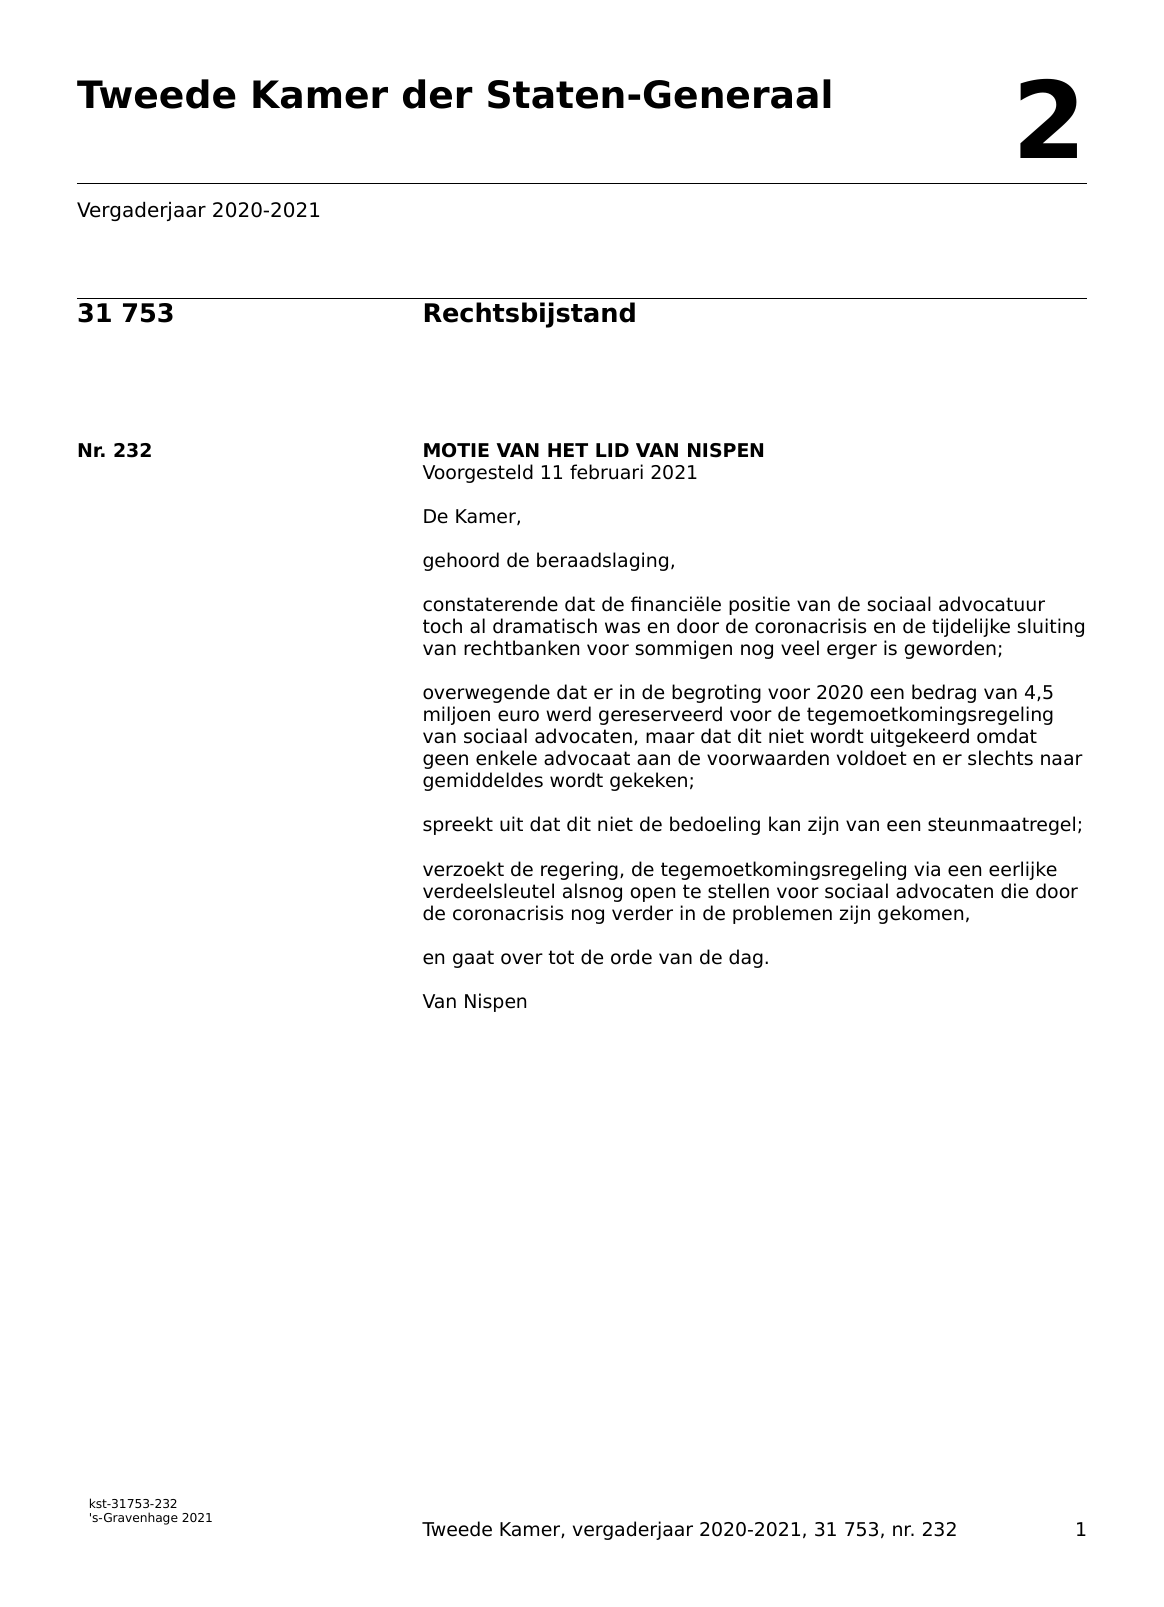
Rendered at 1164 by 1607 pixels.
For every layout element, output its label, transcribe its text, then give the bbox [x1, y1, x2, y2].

text spreekt uit dat dit niet de bedoeling kan zijn van een steunmaatregel; [422, 814, 1087, 836]
text kst-31753-232 [88, 1497, 323, 1511]
table_header 2 [886, 59, 1087, 183]
text en gaat over tot de orde van de dag. [422, 947, 1087, 969]
subtitle Nr. 232 MOTIE VAN HET LID VAN NISPEN [77, 440, 1087, 462]
text Voorgesteld 11 februari 2021 [422, 462, 1087, 484]
text 's-Gravenhage 2021 [88, 1511, 323, 1525]
subtitle 31 753 Rechtsbijstand [77, 299, 1087, 329]
text De Kamer, [422, 506, 1087, 528]
text Van Nispen [422, 991, 1087, 1013]
text overwegende dat er in de begroting voor 2020 een bedrag van 4,5 miljoen euro werd gereserveerd voor de tegemoetkomingsregeling van sociaal advocaten, maar dat dit niet wordt uitgekeerd omdat geen enkele advocaat aan de voorwaarden voldoet en er slechts naar gemiddeldes wordt gekeken; [422, 682, 1087, 792]
text verzoekt de regering, de tegemoetkomingsregeling via een eerlijke verdeelsleutel alsnog open te stellen voor sociaal advocaten die door de coronacrisis nog verder in de problemen zijn gekomen, [422, 858, 1087, 924]
text gehoord de beraadslaging, [422, 550, 1087, 572]
table_cell Vergaderjaar 2020-2021 [77, 184, 1087, 298]
text constaterende dat de financiële positie van de sociaal advocatuur toch al dramatisch was en door de coronacrisis en de tijdelijke sluiting van rechtbanken voor sommigen nog veel erger is geworden; [422, 594, 1087, 660]
table_header Tweede Kamer der Staten-Generaal [77, 59, 886, 183]
